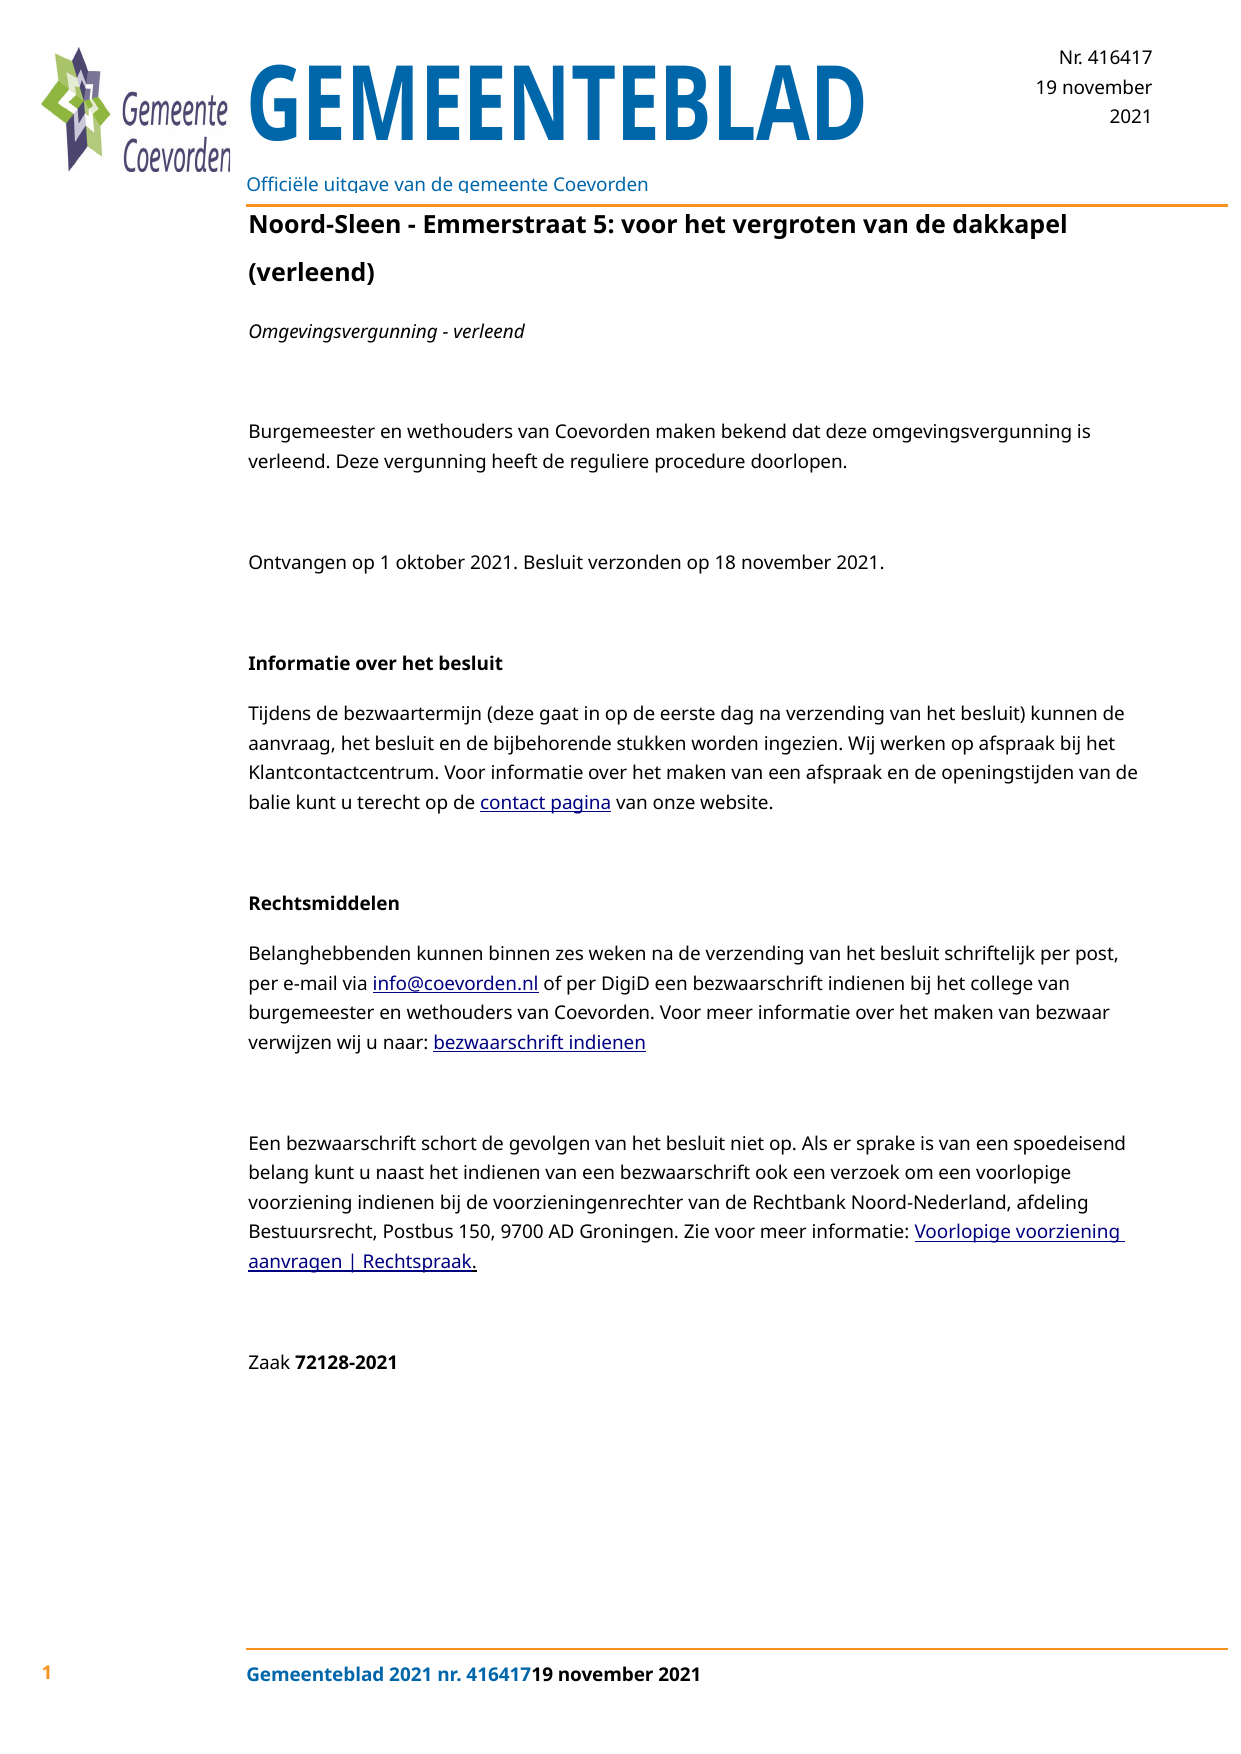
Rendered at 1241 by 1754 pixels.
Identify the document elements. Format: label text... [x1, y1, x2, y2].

text Omgevingsvergunning - verleend [248, 318, 1152, 344]
picture [41, 47, 231, 172]
text Rechtsmiddelen [248, 890, 1152, 916]
text Tijdens de bezwaartermijn (deze gaat in op de eerste dag na verzending van het besluit) kunnen de aanvraag, het besluit en de bijbehorende stukken worden ingezien. Wij werken op afspraak bij het Klantcontactcentrum. Voor informatie over het maken van een afspraak en de openingstijden van de balie kunt u terecht op de contact pagina van onze website. [248, 700, 1152, 815]
text Een bezwaarschrift schort de gevolgen van het besluit niet op. Als er sprake is van een spoedeisend belang kunt u naast het indienen van een bezwaarschrift ook een verzoek om een voorlopige voorziening indienen bij de voorzieningenrechter van de Rechtbank Noord-Nederland, afdeling Bestuursrecht, Postbus 150, 9700 AD Groningen. Zie voor meer informatie: Voorlopige voorziening aanvragen | Rechtspraak. [248, 1130, 1152, 1274]
text Ontvangen op 1 oktober 2021. Besluit verzonden op 18 november 2021. [248, 549, 1152, 575]
text Informatie over het besluit [248, 650, 1152, 676]
text Zaak 72128-2021 [248, 1349, 1152, 1375]
text Belanghebbenden kunnen binnen zes weken na de verzending van het besluit schriftelijk per post, per e-mail via info@coevorden.nl of per DigiD een bezwaarschrift indienen bij het college van burgemeester en wethouders van Coevorden. Voor meer informatie over het maken van bezwaar verwijzen wij u naar: bezwaarschrift indienen [248, 940, 1152, 1055]
text Noord-Sleen - Emmerstraat 5: voor het vergroten van de dakkapel (verleend) [248, 207, 1152, 288]
text Burgemeester en wethouders van Coevorden maken bekend dat deze omgevingsvergunning is verleend. Deze vergunning heeft de reguliere procedure doorlopen. [248, 419, 1152, 474]
